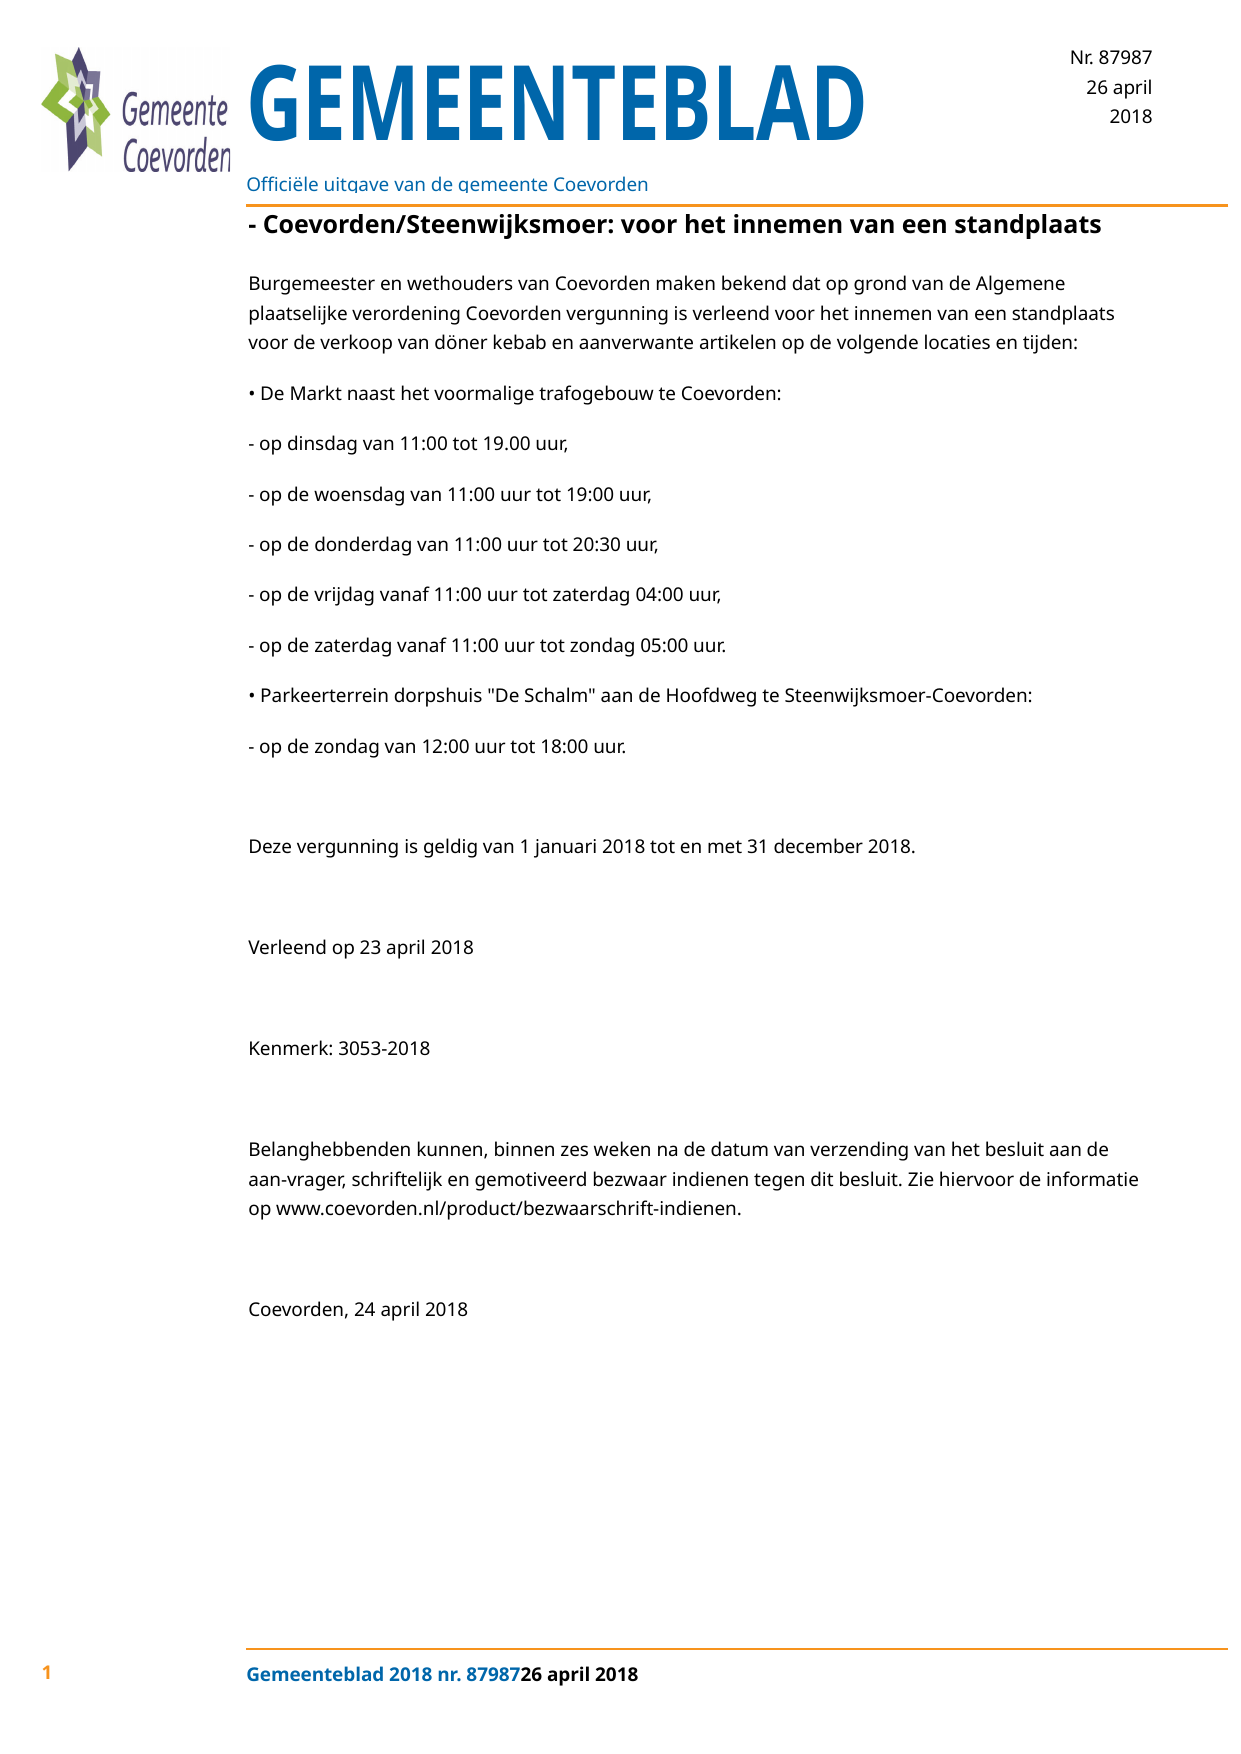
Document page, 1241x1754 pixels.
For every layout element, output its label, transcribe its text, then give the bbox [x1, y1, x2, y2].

text • Parkeerterrein dorpshuis "De Schalm" aan de Hoofdweg te Steenwijksmoer-Coevorden: [248, 682, 1152, 708]
text Burgemeester en wethouders van Coevorden maken bekend dat op grond van de Algemene plaatselijke verordening Coevorden vergunning is verleend voor het innemen van een standplaats voor de verkoop van döner kebab en aanverwante artikelen op de volgende locaties en tijden: [248, 270, 1152, 355]
text Coevorden, 24 april 2018 [248, 1296, 1152, 1322]
text - op dinsdag van 11:00 tot 19.00 uur, [248, 430, 1152, 456]
text Verleend op 23 april 2018 [248, 934, 1152, 960]
text - Coevorden/Steenwijksmoer: voor het innemen van een standplaats [248, 207, 1152, 241]
text Belanghebbenden kunnen, binnen zes weken na de datum van verzending van het besluit aan de aan-vrager, schriftelijk en gemotiveerd bezwaar indienen tegen dit besluit. Zie hiervoor de informatie op www.coevorden.nl/product/bezwaarschrift-indienen. [248, 1136, 1152, 1221]
text - op de vrijdag vanaf 11:00 uur tot zaterdag 04:00 uur, [248, 582, 1152, 607]
picture [41, 47, 231, 172]
text - op de donderdag van 11:00 uur tot 20:30 uur, [248, 531, 1152, 557]
text - op de zondag van 12:00 uur tot 18:00 uur. [248, 733, 1152, 758]
text - op de woensdag van 11:00 uur tot 19:00 uur, [248, 481, 1152, 506]
text • De Markt naast het voormalige trafogebouw te Coevorden: [248, 380, 1152, 406]
text Deze vergunning is geldig van 1 januari 2018 tot en met 31 december 2018. [248, 834, 1152, 859]
text Kenmerk: 3053-2018 [248, 1035, 1152, 1061]
text - op de zaterdag vanaf 11:00 uur tot zondag 05:00 uur. [248, 632, 1152, 658]
